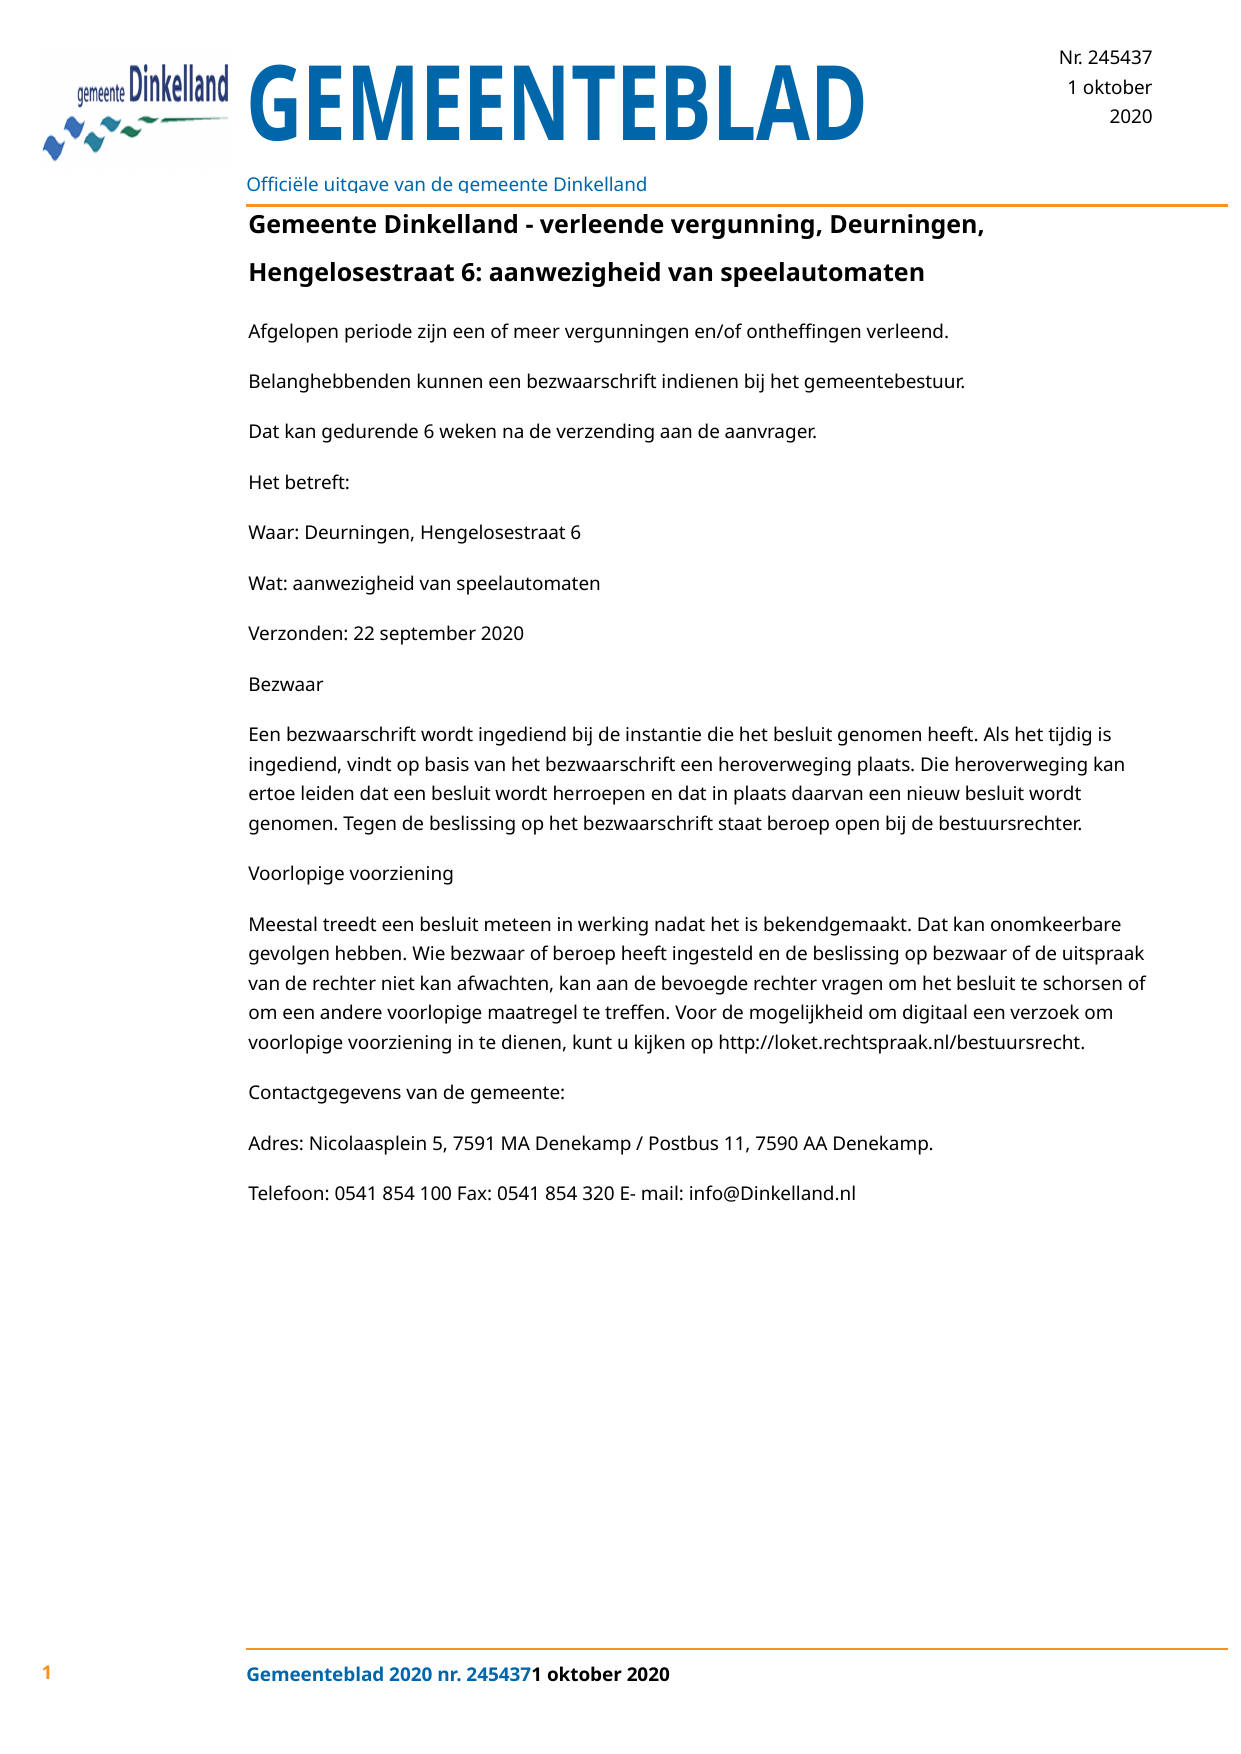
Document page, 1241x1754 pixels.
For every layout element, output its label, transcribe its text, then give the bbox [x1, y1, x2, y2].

text Afgelopen periode zijn een of meer vergunningen en/of ontheffingen verleend. [248, 318, 1152, 344]
picture [41, 47, 231, 172]
text Wat: aanwezigheid van speelautomaten [248, 570, 1152, 596]
text Gemeente Dinkelland - verleende vergunning, Deurningen, Hengelosestraat 6: aanwezigheid van speelautomaten [248, 207, 1152, 288]
text Voorlopige voorziening [248, 860, 1152, 886]
text Telefoon: 0541 854 100 Fax: 0541 854 320 E- mail: info@Dinkelland.nl [248, 1180, 1152, 1206]
text Bezwaar [248, 671, 1152, 697]
text Het betreft: [248, 469, 1152, 495]
text Belanghebbenden kunnen een bezwaarschrift indienen bij het gemeentebestuur. [248, 368, 1152, 394]
text Een bezwaarschrift wordt ingediend bij de instantie die het besluit genomen heeft. Als het tijdig is ingediend, vindt op basis van het bezwaarschrift een heroverweging plaats. Die heroverweging kan ertoe leiden dat een besluit wordt herroepen en dat in plaats daarvan een nieuw besluit wordt genomen. Tegen de beslissing op het bezwaarschrift staat beroep open bij de bestuursrechter. [248, 721, 1152, 836]
text Meestal treedt een besluit meteen in werking nadat het is bekendgemaakt. Dat kan onomkeerbare gevolgen hebben. Wie bezwaar of beroep heeft ingesteld en de beslissing op bezwaar of de uitspraak van de rechter niet kan afwachten, kan aan de bevoegde rechter vragen om het besluit te schorsen of om een andere voorlopige maatregel te treffen. Voor de mogelijkheid om digitaal een verzoek om voorlopige voorziening in te dienen, kunt u kijken op http://loket.rechtspraak.nl/bestuursrecht. [248, 911, 1152, 1055]
text Contactgegevens van de gemeente: [248, 1079, 1152, 1105]
text Adres: Nicolaasplein 5, 7591 MA Denekamp / Postbus 11, 7590 AA Denekamp. [248, 1130, 1152, 1156]
text Verzonden: 22 september 2020 [248, 620, 1152, 646]
text Dat kan gedurende 6 weken na de verzending aan de aanvrager. [248, 419, 1152, 444]
text Waar: Deurningen, Hengelosestraat 6 [248, 519, 1152, 545]
